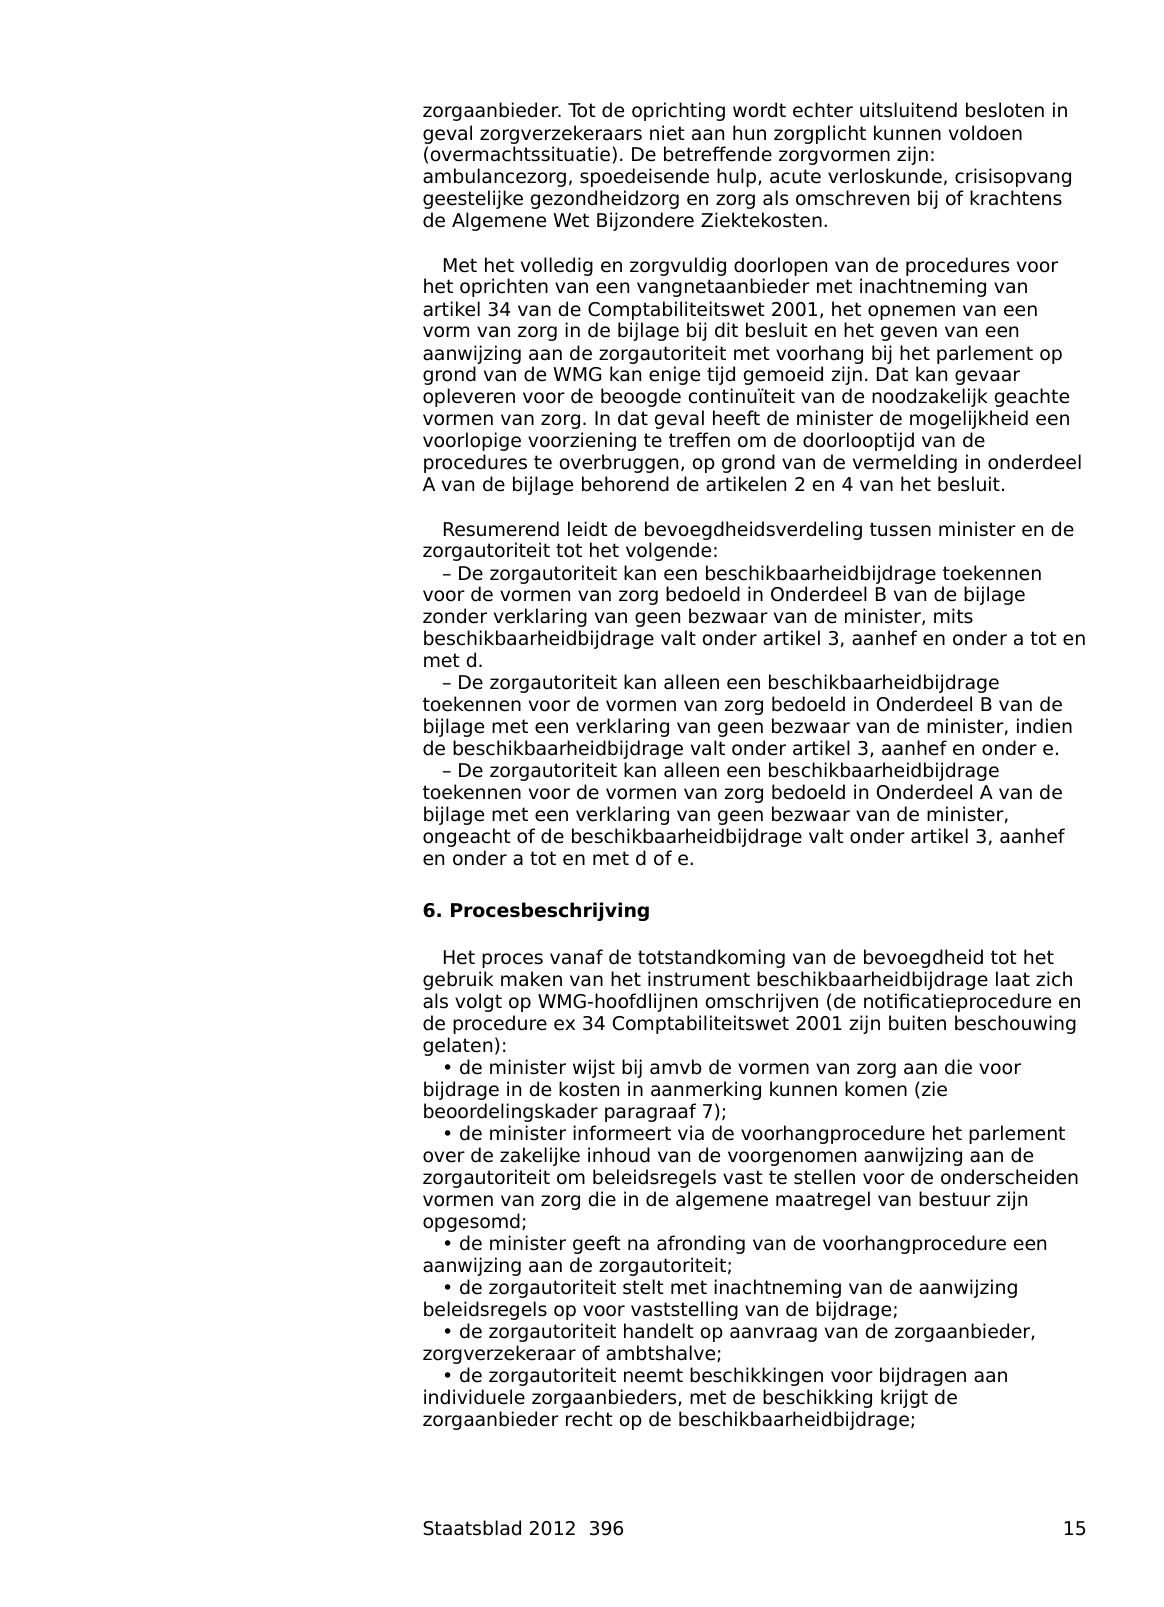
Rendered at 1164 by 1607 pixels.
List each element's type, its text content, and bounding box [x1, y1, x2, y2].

text • de minister informeert via de voorhangprocedure het parlement over de zakelijke inhoud van de voorgenomen aanwijzing aan de zorgautoriteit om beleidsregels vast te stellen voor de onderscheiden vormen van zorg die in de algemene maatregel van bestuur zijn opgesomd; [422, 1123, 1087, 1233]
text zorgaanbieder. Tot de oprichting wordt echter uitsluitend besloten in geval zorgverzekeraars niet aan hun zorgplicht kunnen voldoen (overmachtssituatie). De betreffende zorgvormen zijn: ambulancezorg, spoedeisende hulp, acute verloskunde, crisisopvang geestelijke gezondheidzorg en zorg als omschreven bij of krachtens de Algemene Wet Bijzondere Ziektekosten. [422, 100, 1087, 232]
text – De zorgautoriteit kan een beschikbaarheidbijdrage toekennen voor de vormen van zorg bedoeld in Onderdeel B van de bijlage zonder verklaring van geen bezwaar van de minister, mits beschikbaarheidbijdrage valt onder artikel 3, aanhef en onder a tot en met d. [422, 562, 1087, 672]
text – De zorgautoriteit kan alleen een beschikbaarheidbijdrage toekennen voor de vormen van zorg bedoeld in Onderdeel B van de bijlage met een verklaring van geen bezwaar van de minister, indien de beschikbaarheidbijdrage valt onder artikel 3, aanhef en onder e. [422, 672, 1087, 760]
text • de zorgautoriteit stelt met inachtneming van de aanwijzing beleidsregels op voor vaststelling van de bijdrage; [422, 1277, 1087, 1321]
text • de minister wijst bij amvb de vormen van zorg aan die voor bijdrage in de kosten in aanmerking kunnen komen (zie beoordelingskader paragraaf 7); [422, 1057, 1087, 1123]
text • de zorgautoriteit neemt beschikkingen voor bijdragen aan individuele zorgaanbieders, met de beschikking krijgt de zorgaanbieder recht op de beschikbaarheidbijdrage; [422, 1365, 1087, 1431]
text Het proces vanaf de totstandkoming van de bevoegdheid tot het gebruik maken van het instrument beschikbaarheidbijdrage laat zich als volgt op WMG-hoofdlijnen omschrijven (de notificatieprocedure en de procedure ex 34 Comptabiliteitswet 2001 zijn buiten beschouwing gelaten): [422, 947, 1087, 1057]
text Met het volledig en zorgvuldig doorlopen van de procedures voor het oprichten van een vangnetaanbieder met inachtneming van artikel 34 van de Comptabiliteitswet 2001, het opnemen van een vorm van zorg in de bijlage bij dit besluit en het geven van een aanwijzing aan de zorgautoriteit met voorhang bij het parlement op grond van de WMG kan enige tijd gemoeid zijn. Dat kan gevaar opleveren voor de beoogde continuïteit van de noodzakelijk geachte vormen van zorg. In dat geval heeft de minister de mogelijkheid een voorlopige voorziening te treffen om de doorlooptijd van de procedures te overbruggen, op grond van de vermelding in onderdeel A van de bijlage behorend de artikelen 2 en 4 van het besluit. [422, 254, 1087, 496]
text • de zorgautoriteit handelt op aanvraag van de zorgaanbieder, zorgverzekeraar of ambtshalve; [422, 1321, 1087, 1365]
text – De zorgautoriteit kan alleen een beschikbaarheidbijdrage toekennen voor de vormen van zorg bedoeld in Onderdeel A van de bijlage met een verklaring van geen bezwaar van de minister, ongeacht of de beschikbaarheidbijdrage valt onder artikel 3, aanhef en onder a tot en met d of e. [422, 760, 1087, 870]
text • de minister geeft na afronding van de voorhangprocedure een aanwijzing aan de zorgautoriteit; [422, 1233, 1087, 1277]
text Resumerend leidt de bevoegdheidsverdeling tussen minister en de zorgautoriteit tot het volgende: [422, 518, 1087, 562]
subtitle 6. Procesbeschrijving [422, 900, 1087, 922]
